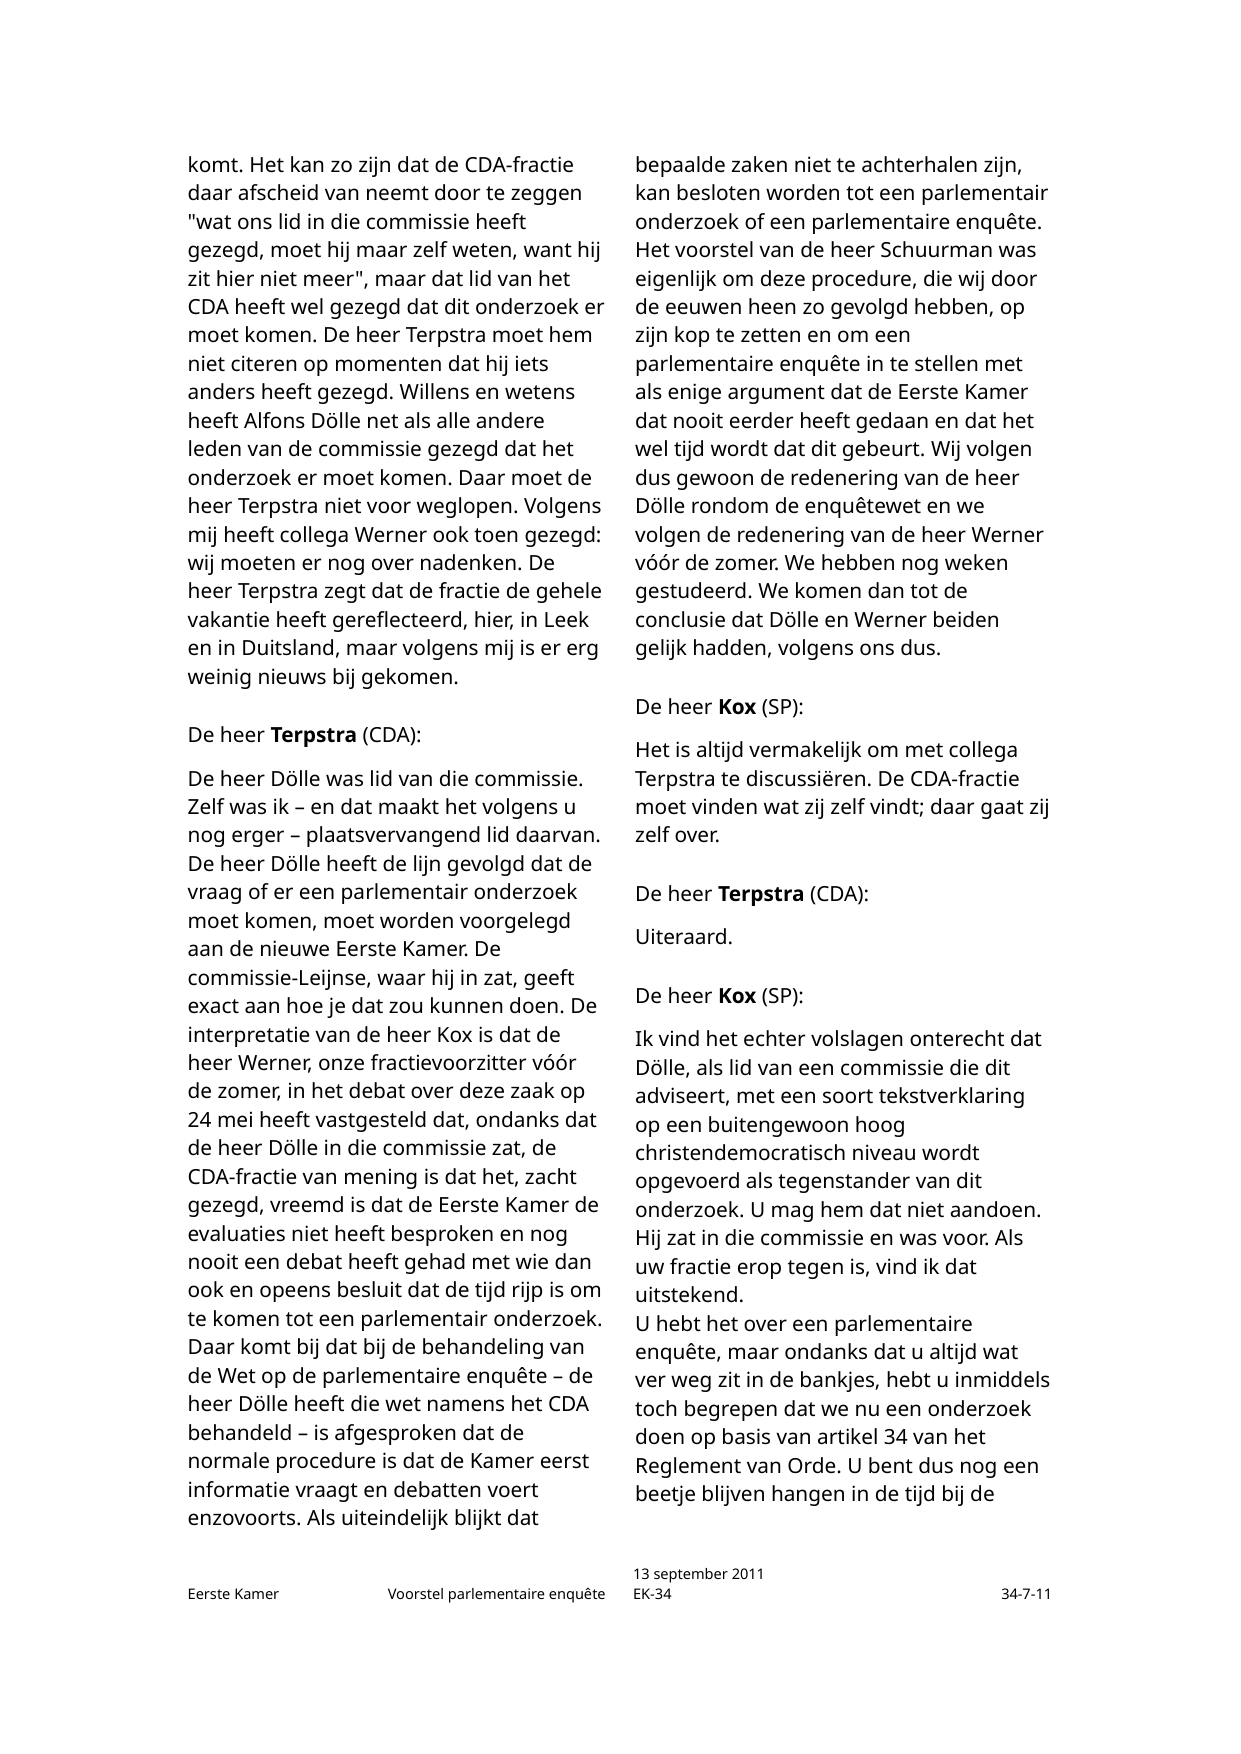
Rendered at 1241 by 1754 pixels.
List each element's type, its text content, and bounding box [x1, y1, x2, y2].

text De heer Dölle was lid van die commissie. Zelf was ik – en dat maakt het volgens u nog erger – plaatsvervangend lid daarvan. De heer Dölle heeft de lijn gevolgd dat de vraag of er een parlementair onderzoek moet komen, moet worden voorgelegd aan de nieuwe Eerste Kamer. De commissie-Leijnse, waar hij in zat, geeft exact aan hoe je dat zou kunnen doen. De interpretatie van de heer Kox is dat de heer Werner, onze fractievoorzitter vóór de zomer, in het debat over deze zaak op 24 mei heeft vastgesteld dat, ondanks dat de heer Dölle in die commissie zat, de CDA-fractie van mening is dat het, zacht gezegd, vreemd is dat de Eerste Kamer de evaluaties niet heeft besproken en nog nooit een debat heeft gehad met wie dan ook en opeens besluit dat de tijd rijp is om te komen tot een parlementair onderzoek. Daar komt bij dat bij de behandeling van de Wet op de parlementaire enquête – de heer Dölle heeft die wet namens het CDA behandeld – is afgesproken dat de normale procedure is dat de Kamer eerst informatie vraagt en debatten voert enzovoorts. Als uiteindelijk blijkt dat [187, 764, 605, 1532]
text bepaalde zaken niet te achterhalen zijn, kan besloten worden tot een parlementair onderzoek of een parlementaire enquête. [635, 150, 1053, 235]
text Het is altijd vermakelijk om met collega Terpstra te discussiëren. De CDA-fractie moet vinden wat zij zelf vindt; daar gaat zij zelf over. [635, 735, 1053, 849]
text De heer Terpstra (CDA): [187, 720, 605, 749]
text Uiteraard. [635, 922, 1053, 951]
text De heer Kox (SP): [635, 692, 1053, 720]
text U hebt het over een parlementaire enquête, maar ondanks dat u altijd wat ver weg zit in de bankjes, hebt u inmiddels toch begrepen dat we nu een onderzoek doen op basis van artikel 34 van het Reglement van Orde. U bent dus nog een beetje blijven hangen in de tijd bij de [635, 1309, 1053, 1508]
text De heer Terpstra (CDA): [635, 879, 1053, 907]
text Ik vind het echter volslagen onterecht dat Dölle, als lid van een commissie die dit adviseert, met een soort tekstverklaring op een buitengewoon hoog christendemocratisch niveau wordt opgevoerd als tegenstander van dit onderzoek. U mag hem dat niet aandoen. Hij zat in die commissie en was voor. Als uw fractie erop tegen is, vind ik dat uitstekend. [635, 1024, 1053, 1309]
text De heer Kox (SP): [635, 981, 1053, 1009]
text komt. Het kan zo zijn dat de CDA-fractie daar afscheid van neemt door te zeggen "wat ons lid in die commissie heeft gezegd, moet hij maar zelf weten, want hij zit hier niet meer", maar dat lid van het CDA heeft wel gezegd dat dit onderzoek er moet komen. De heer Terpstra moet hem niet citeren op momenten dat hij iets anders heeft gezegd. Willens en wetens heeft Alfons Dölle net als alle andere leden van de commissie gezegd dat het onderzoek er moet komen. Daar moet de heer Terpstra niet voor weglopen. Volgens mij heeft collega Werner ook toen gezegd: wij moeten er nog over nadenken. De heer Terpstra zegt dat de fractie de gehele vakantie heeft gereflecteerd, hier, in Leek en in Duitsland, maar volgens mij is er erg weinig nieuws bij gekomen. [187, 150, 605, 690]
text Het voorstel van de heer Schuurman was eigenlijk om deze procedure, die wij door de eeuwen heen zo gevolgd hebben, op zijn kop te zetten en om een parlementaire enquête in te stellen met als enige argument dat de Eerste Kamer dat nooit eerder heeft gedaan en dat het wel tijd wordt dat dit gebeurt. Wij volgen dus gewoon de redenering van de heer Dölle rondom de enquêtewet en we volgen de redenering van de heer Werner vóór de zomer. We hebben nog weken gestudeerd. We komen dan tot de conclusie dat Dölle en Werner beiden gelijk hadden, volgens ons dus. [635, 235, 1053, 662]
